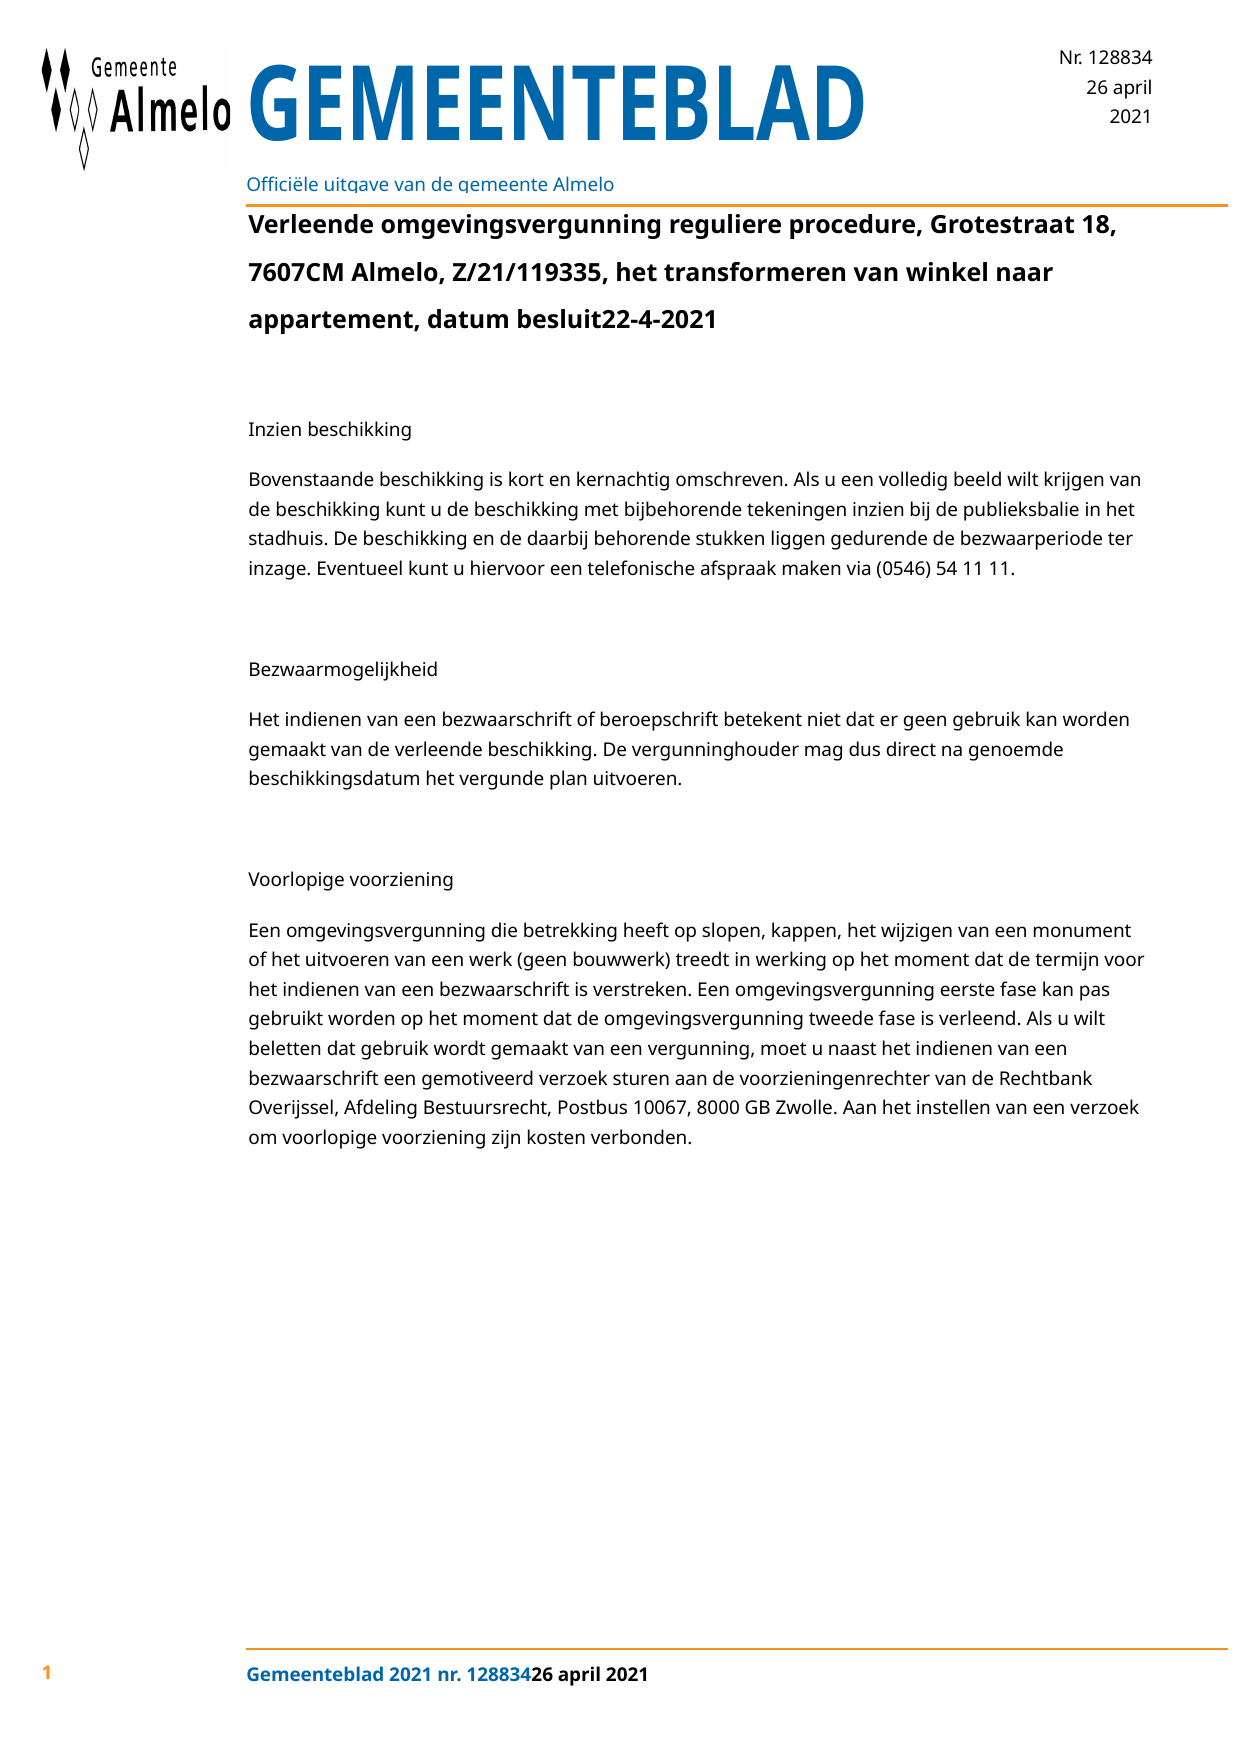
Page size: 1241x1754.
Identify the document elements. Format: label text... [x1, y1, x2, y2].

text Verleende omgevingsvergunning reguliere procedure, Grotestraat 18, 7607CM Almelo, Z/21/119335, het transformeren van winkel naar appartement, datum besluit22-4-2021 [248, 207, 1152, 336]
text Bovenstaande beschikking is kort en kernachtig omschreven. Als u een volledig beeld wilt krijgen van de beschikking kunt u de beschikking met bijbehorende tekeningen inzien bij de publieksbalie in het stadhuis. De beschikking en de daarbij behorende stukken liggen gedurende de bezwaarperiode ter inzage. Eventueel kunt u hiervoor een telefonische afspraak maken via (0546) 54 11 11. [248, 466, 1152, 581]
text Het indienen van een bezwaarschrift of beroepschrift betekent niet dat er geen gebruik kan worden gemaakt van de verleende beschikking. De vergunninghouder mag dus direct na genoemde beschikkingsdatum het vergunde plan uitvoeren. [248, 706, 1152, 791]
text Bezwaarmogelijkheid [248, 656, 1152, 682]
text Voorlopige voorziening [248, 866, 1152, 892]
text Inzien beschikking [248, 416, 1152, 442]
picture [41, 47, 231, 172]
text Een omgevingsvergunning die betrekking heeft op slopen, kappen, het wijzigen van een monument of het uitvoeren van een werk (geen bouwwerk) treedt in werking op het moment dat de termijn voor het indienen van een bezwaarschrift is verstreken. Een omgevingsvergunning eerste fase kan pas gebruikt worden op het moment dat de omgevingsvergunning tweede fase is verleend. Als u wilt beletten dat gebruik wordt gemaakt van een vergunning, moet u naast het indienen van een bezwaarschrift een gemotiveerd verzoek sturen aan de voorzieningenrechter van de Rechtbank Overijssel, Afdeling Bestuursrecht, Postbus 10067, 8000 GB Zwolle. Aan het instellen van een verzoek om voorlopige voorziening zijn kosten verbonden. [248, 917, 1152, 1149]
